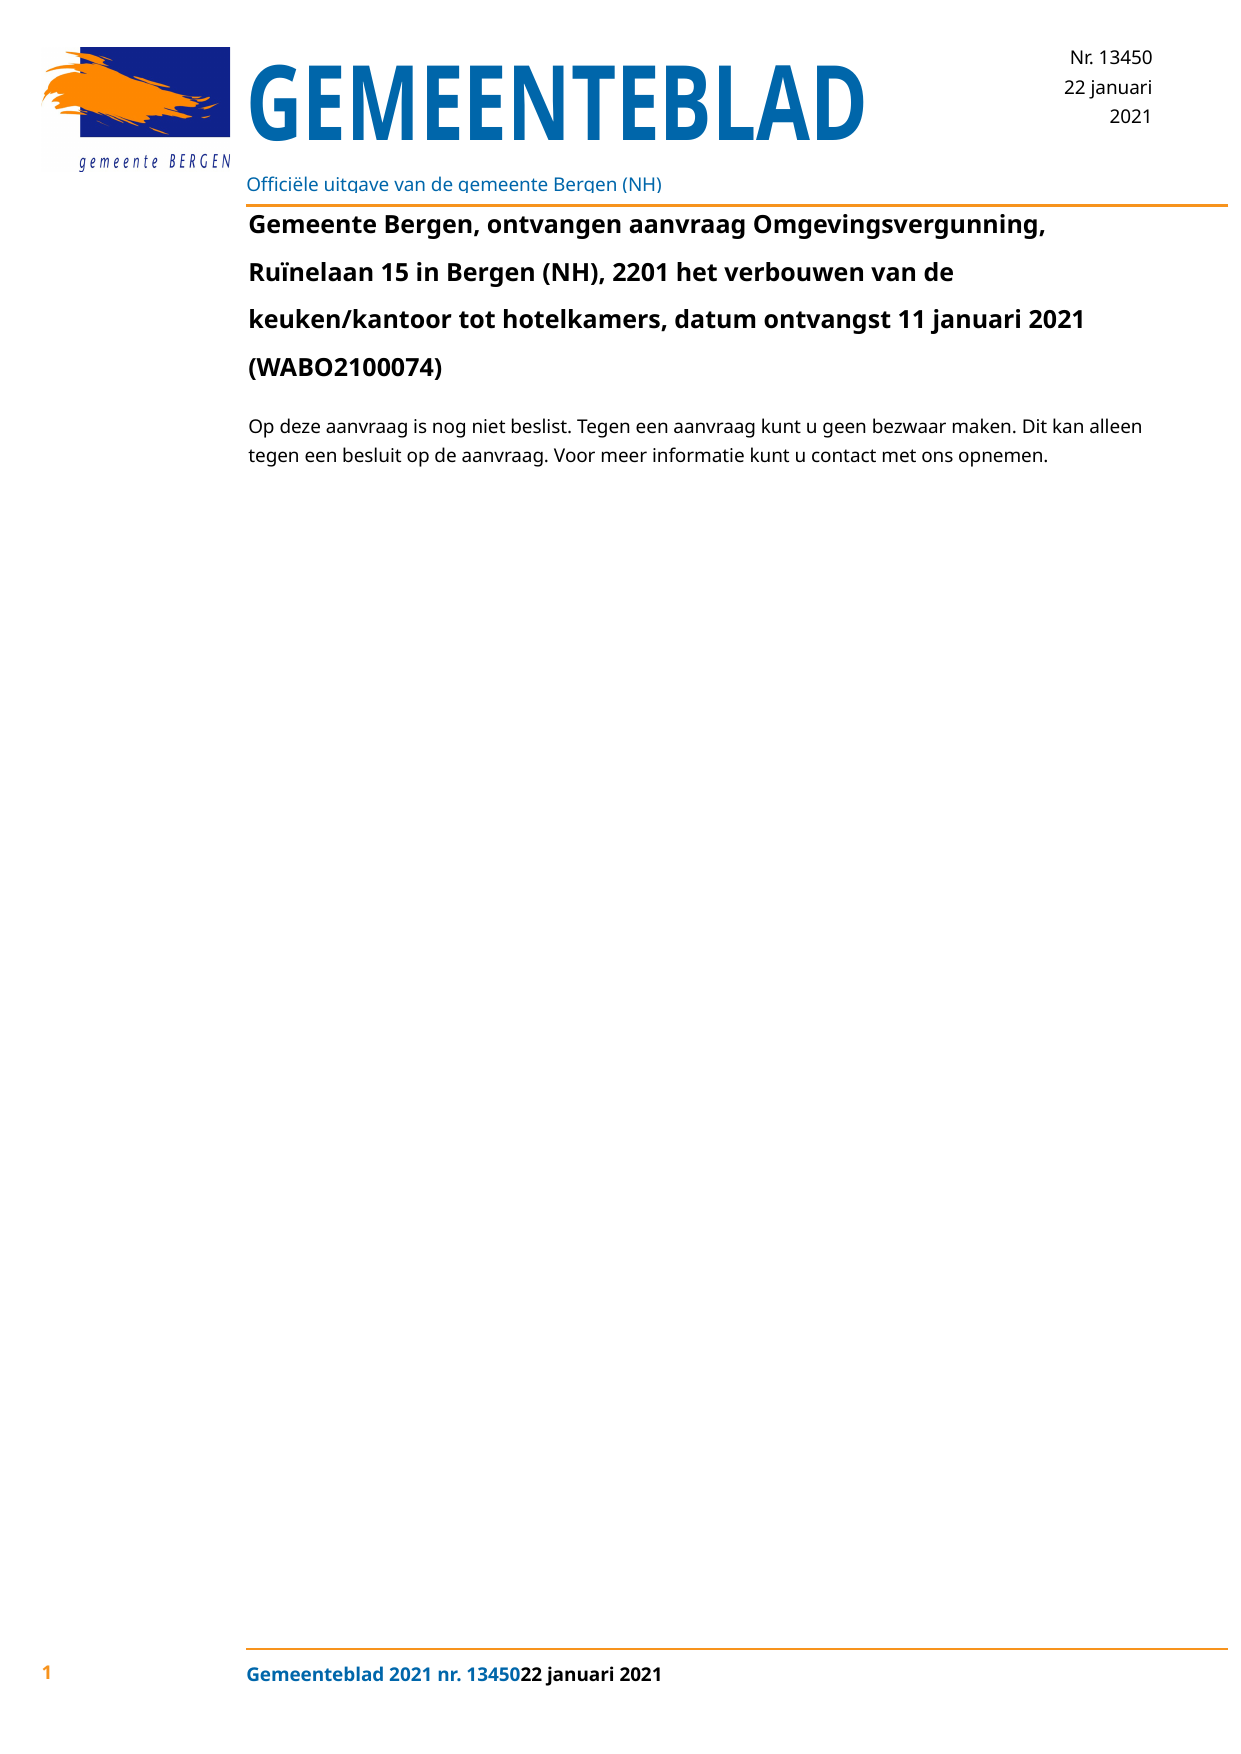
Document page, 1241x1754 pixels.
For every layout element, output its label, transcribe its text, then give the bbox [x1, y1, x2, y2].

text Op deze aanvraag is nog niet beslist. Tegen een aanvraag kunt u geen bezwaar maken. Dit kan alleen tegen een besluit op de aanvraag. Voor meer informatie kunt u contact met ons opnemen. [248, 413, 1152, 468]
picture [41, 47, 231, 172]
text Gemeente Bergen, ontvangen aanvraag Omgevingsvergunning, Ruïnelaan 15 in Bergen (NH), 2201 het verbouwen van de keuken/kantoor tot hotelkamers, datum ontvangst 11 januari 2021 (WABO2100074) [248, 207, 1152, 384]
